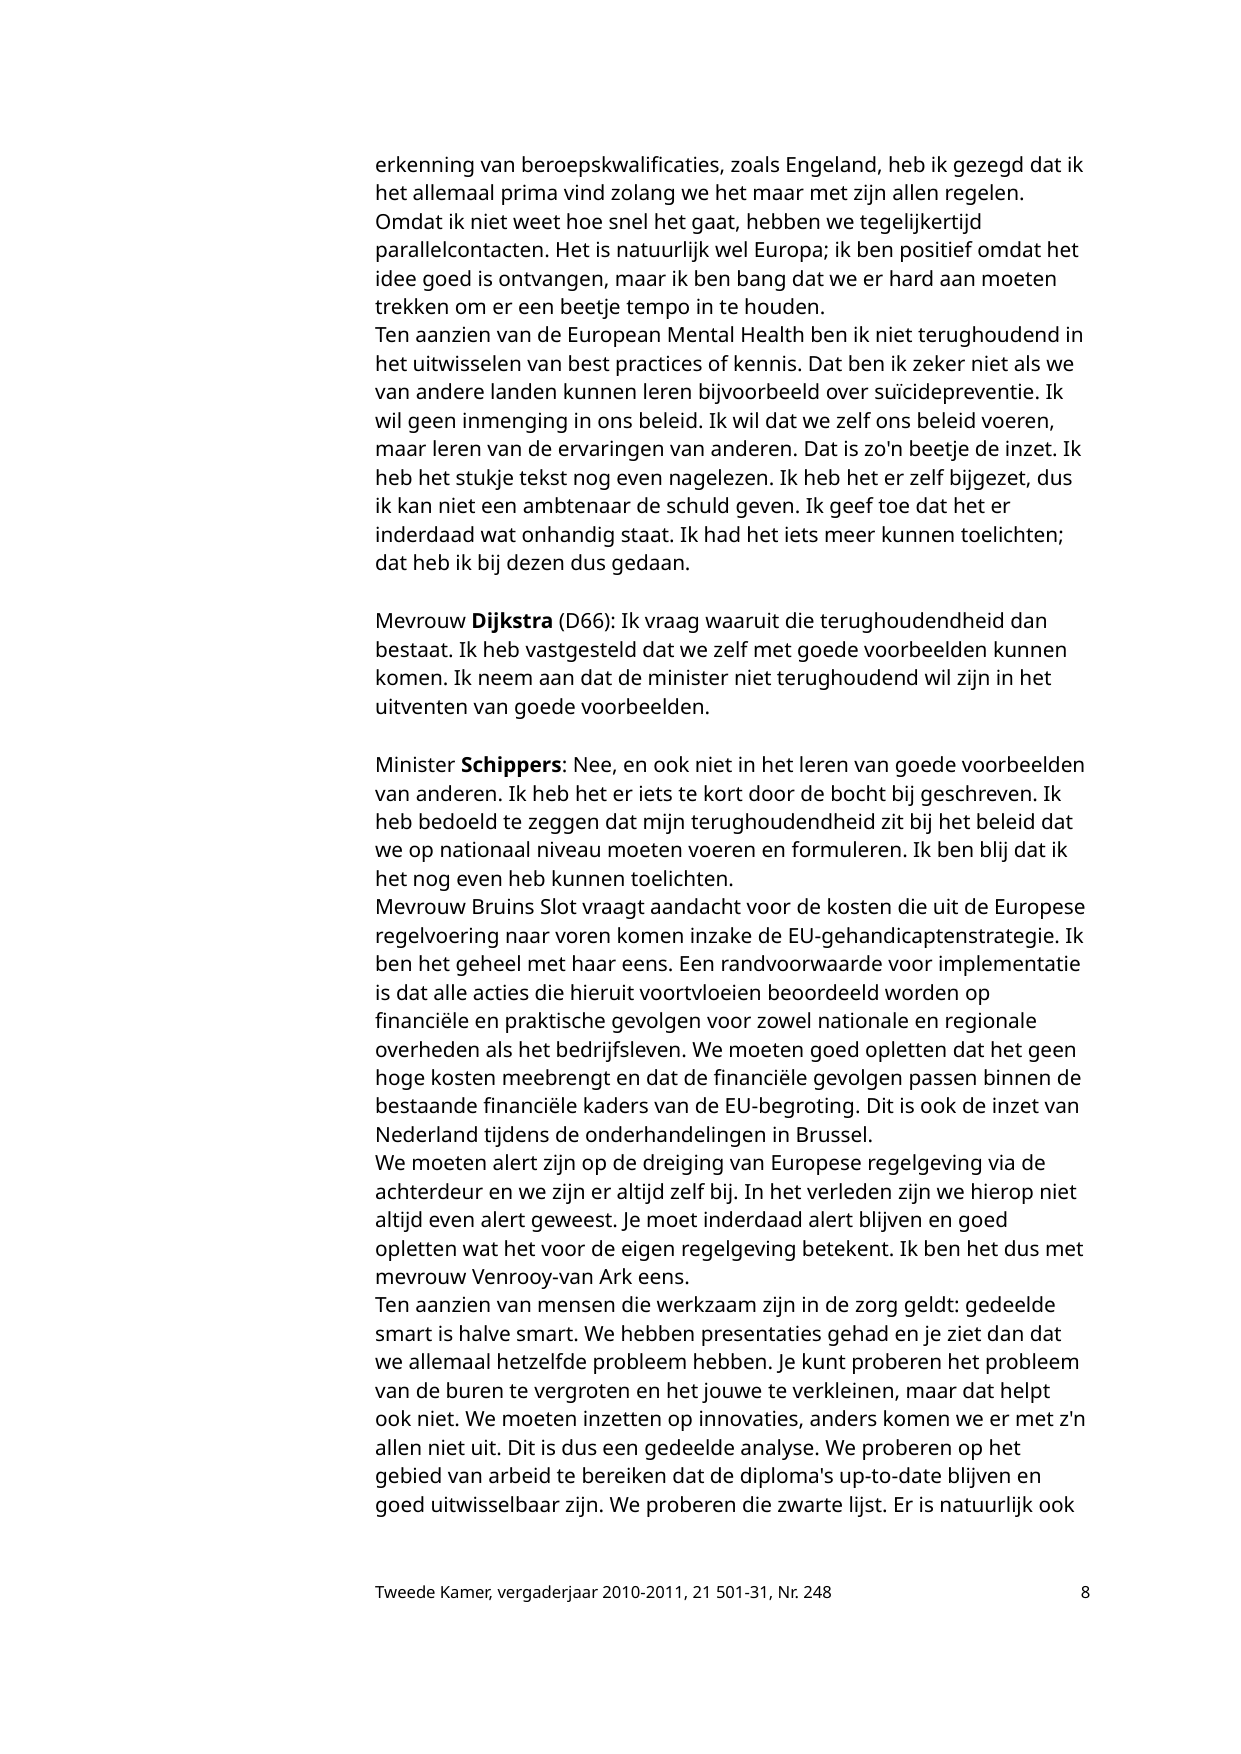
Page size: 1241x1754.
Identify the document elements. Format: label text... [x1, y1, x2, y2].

text Ten aanzien van de European Mental Health ben ik niet terughoudend in het uitwisselen van best practices of kennis. Dat ben ik zeker niet als we van andere landen kunnen leren bijvoorbeeld over suïcidepreventie. Ik wil geen inmenging in ons beleid. Ik wil dat we zelf ons beleid voeren, maar leren van de ervaringen van anderen. Dat is zo'n beetje de inzet. Ik heb het stukje tekst nog even nagelezen. Ik heb het er zelf bijgezet, dus ik kan niet een ambtenaar de schuld geven. Ik geef toe dat het er inderdaad wat onhandig staat. Ik had het iets meer kunnen toelichten; dat heb ik bij dezen dus gedaan. [375, 321, 1090, 577]
text Minister Schippers: Nee, en ook niet in het leren van goede voorbeelden van anderen. Ik heb het er iets te kort door de bocht bij geschreven. Ik heb bedoeld te zeggen dat mijn terughoudendheid zit bij het beleid dat we op nationaal niveau moeten voeren en formuleren. Ik ben blij dat ik het nog even heb kunnen toelichten. [375, 750, 1090, 892]
text erkenning van beroepskwalificaties, zoals Engeland, heb ik gezegd dat ik het allemaal prima vind zolang we het maar met zijn allen regelen. Omdat ik niet weet hoe snel het gaat, hebben we tegelijkertijd parallelcontacten. Het is natuurlijk wel Europa; ik ben positief omdat het idee goed is ontvangen, maar ik ben bang dat we er hard aan moeten trekken om er een beetje tempo in te houden. [375, 150, 1090, 321]
text We moeten alert zijn op de dreiging van Europese regelgeving via de achterdeur en we zijn er altijd zelf bij. In het verleden zijn we hierop niet altijd even alert geweest. Je moet inderdaad alert blijven en goed opletten wat het voor de eigen regelgeving betekent. Ik ben het dus met mevrouw Venrooy-van Ark eens. [375, 1148, 1090, 1291]
text Mevrouw Bruins Slot vraagt aandacht voor de kosten die uit de Europese regelvoering naar voren komen inzake de EU-gehandicaptenstrategie. Ik ben het geheel met haar eens. Een randvoorwaarde voor implementatie is dat alle acties die hieruit voortvloeien beoordeeld worden op financiële en praktische gevolgen voor zowel nationale en regionale overheden als het bedrijfsleven. We moeten goed opletten dat het geen hoge kosten meebrengt en dat de financiële gevolgen passen binnen de bestaande financiële kaders van de EU-begroting. Dit is ook de inzet van Nederland tijdens de onderhandelingen in Brussel. [375, 892, 1090, 1148]
text Ten aanzien van mensen die werkzaam zijn in de zorg geldt: gedeelde smart is halve smart. We hebben presentaties gehad en je ziet dan dat we allemaal hetzelfde probleem hebben. Je kunt proberen het probleem van de buren te vergroten en het jouwe te verkleinen, maar dat helpt ook niet. We moeten inzetten op innovaties, anders komen we er met z'n allen niet uit. Dit is dus een gedeelde analyse. We proberen op het gebied van arbeid te bereiken dat de diploma's up-to-date blijven en goed uitwisselbaar zijn. We proberen die zwarte lijst. Er is natuurlijk ook [375, 1291, 1090, 1518]
text Mevrouw Dijkstra (D66): Ik vraag waaruit die terughoudendheid dan bestaat. Ik heb vastgesteld dat we zelf met goede voorbeelden kunnen komen. Ik neem aan dat de minister niet terughoudend wil zijn in het uitventen van goede voorbeelden. [375, 607, 1090, 720]
